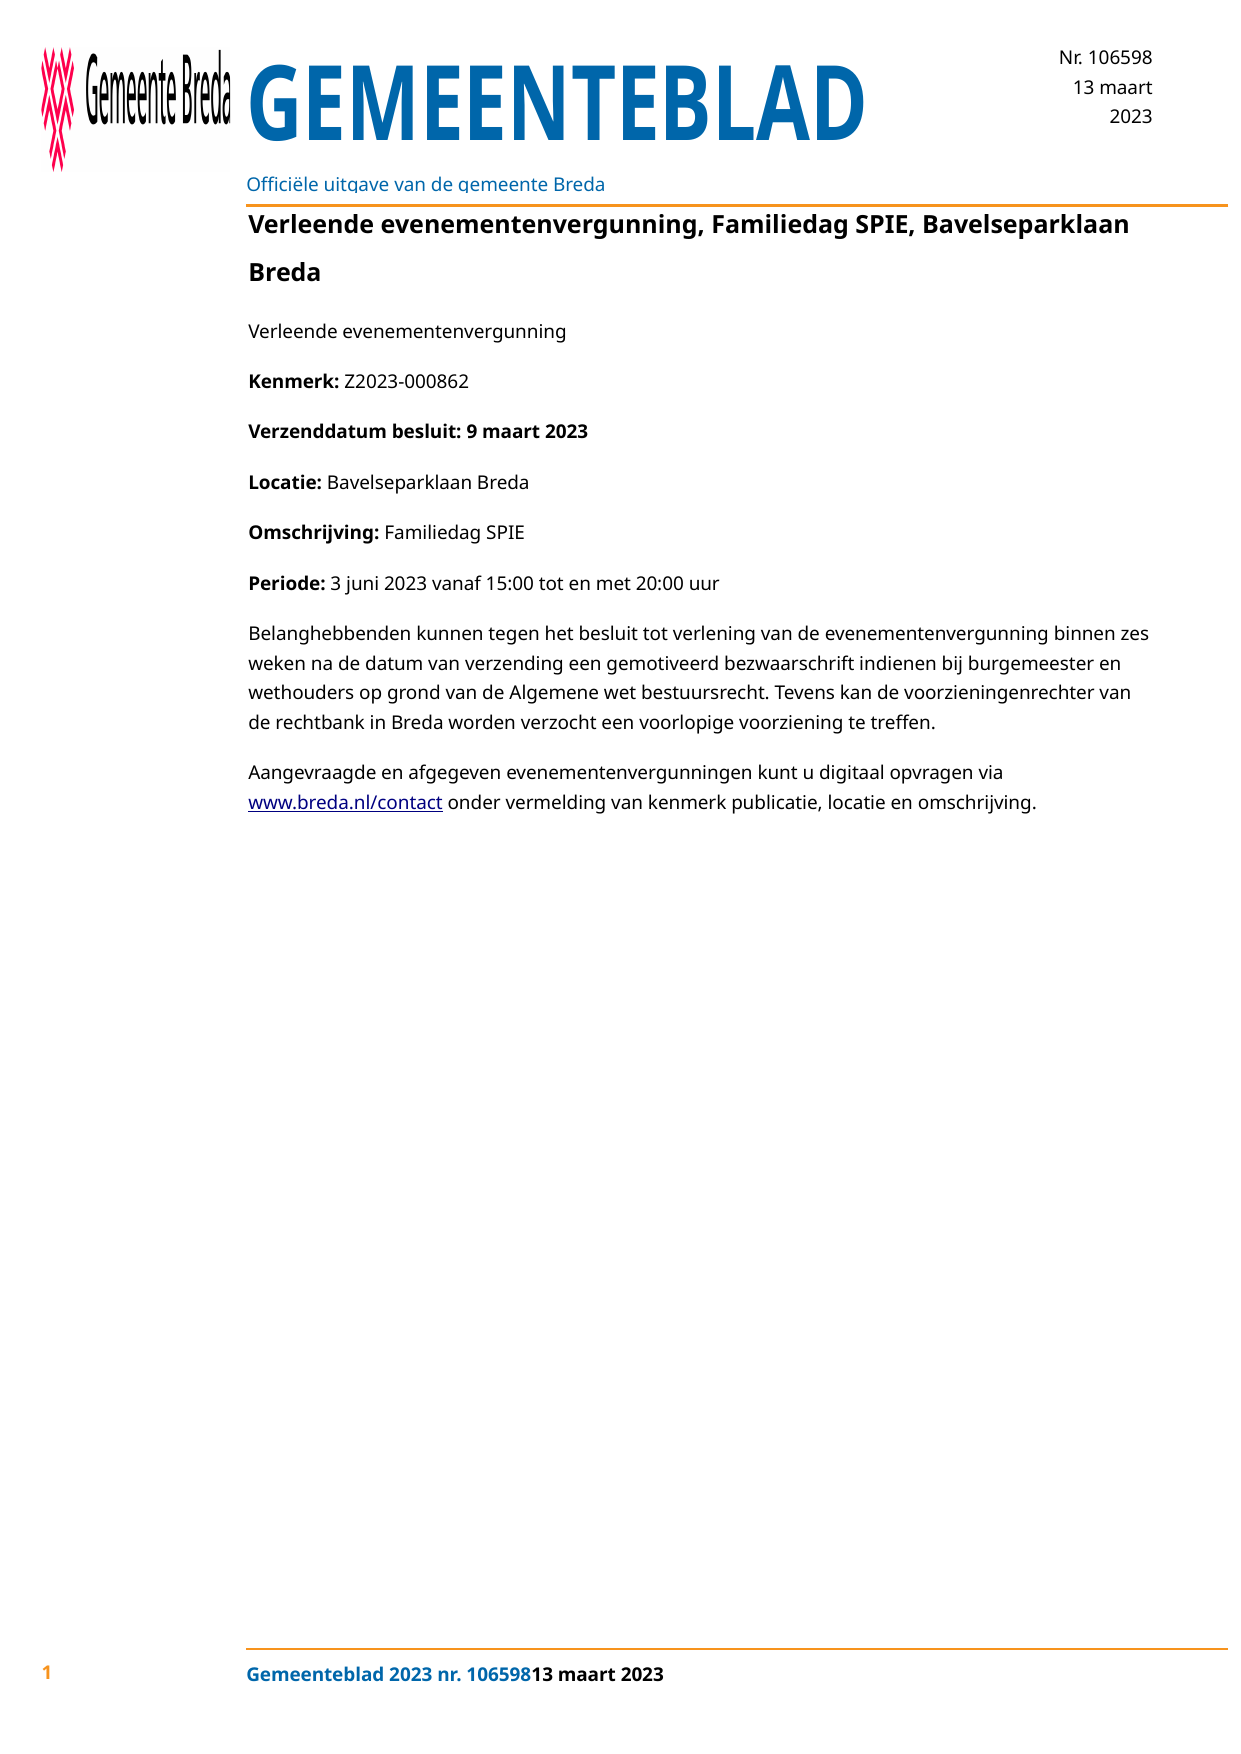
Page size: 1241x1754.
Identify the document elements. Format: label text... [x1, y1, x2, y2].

text Locatie: Bavelseparklaan Breda [248, 469, 1152, 495]
text Periode: 3 juni 2023 vanaf 15:00 tot en met 20:00 uur [248, 570, 1152, 596]
picture [41, 47, 231, 172]
text Belanghebbenden kunnen tegen het besluit tot verlening van de evenementenvergunning binnen zes weken na de datum van verzending een gemotiveerd bezwaarschrift indienen bij burgemeester en wethouders op grond van de Algemene wet bestuursrecht. Tevens kan de voorzieningenrechter van de rechtbank in Breda worden verzocht een voorlopige voorziening te treffen. [248, 620, 1152, 735]
text Verleende evenementenvergunning [248, 318, 1152, 344]
text Verleende evenementenvergunning, Familiedag SPIE, Bavelseparklaan Breda [248, 207, 1152, 288]
text Aangevraagde en afgegeven evenementenvergunningen kunt u digitaal opvragen via www.breda.nl/contact onder vermelding van kenmerk publicatie, locatie en omschrijving. [248, 759, 1152, 815]
text Omschrijving: Familiedag SPIE [248, 519, 1152, 545]
text Verzenddatum besluit: 9 maart 2023 [248, 419, 1152, 444]
text Kenmerk: Z2023-000862 [248, 368, 1152, 394]
